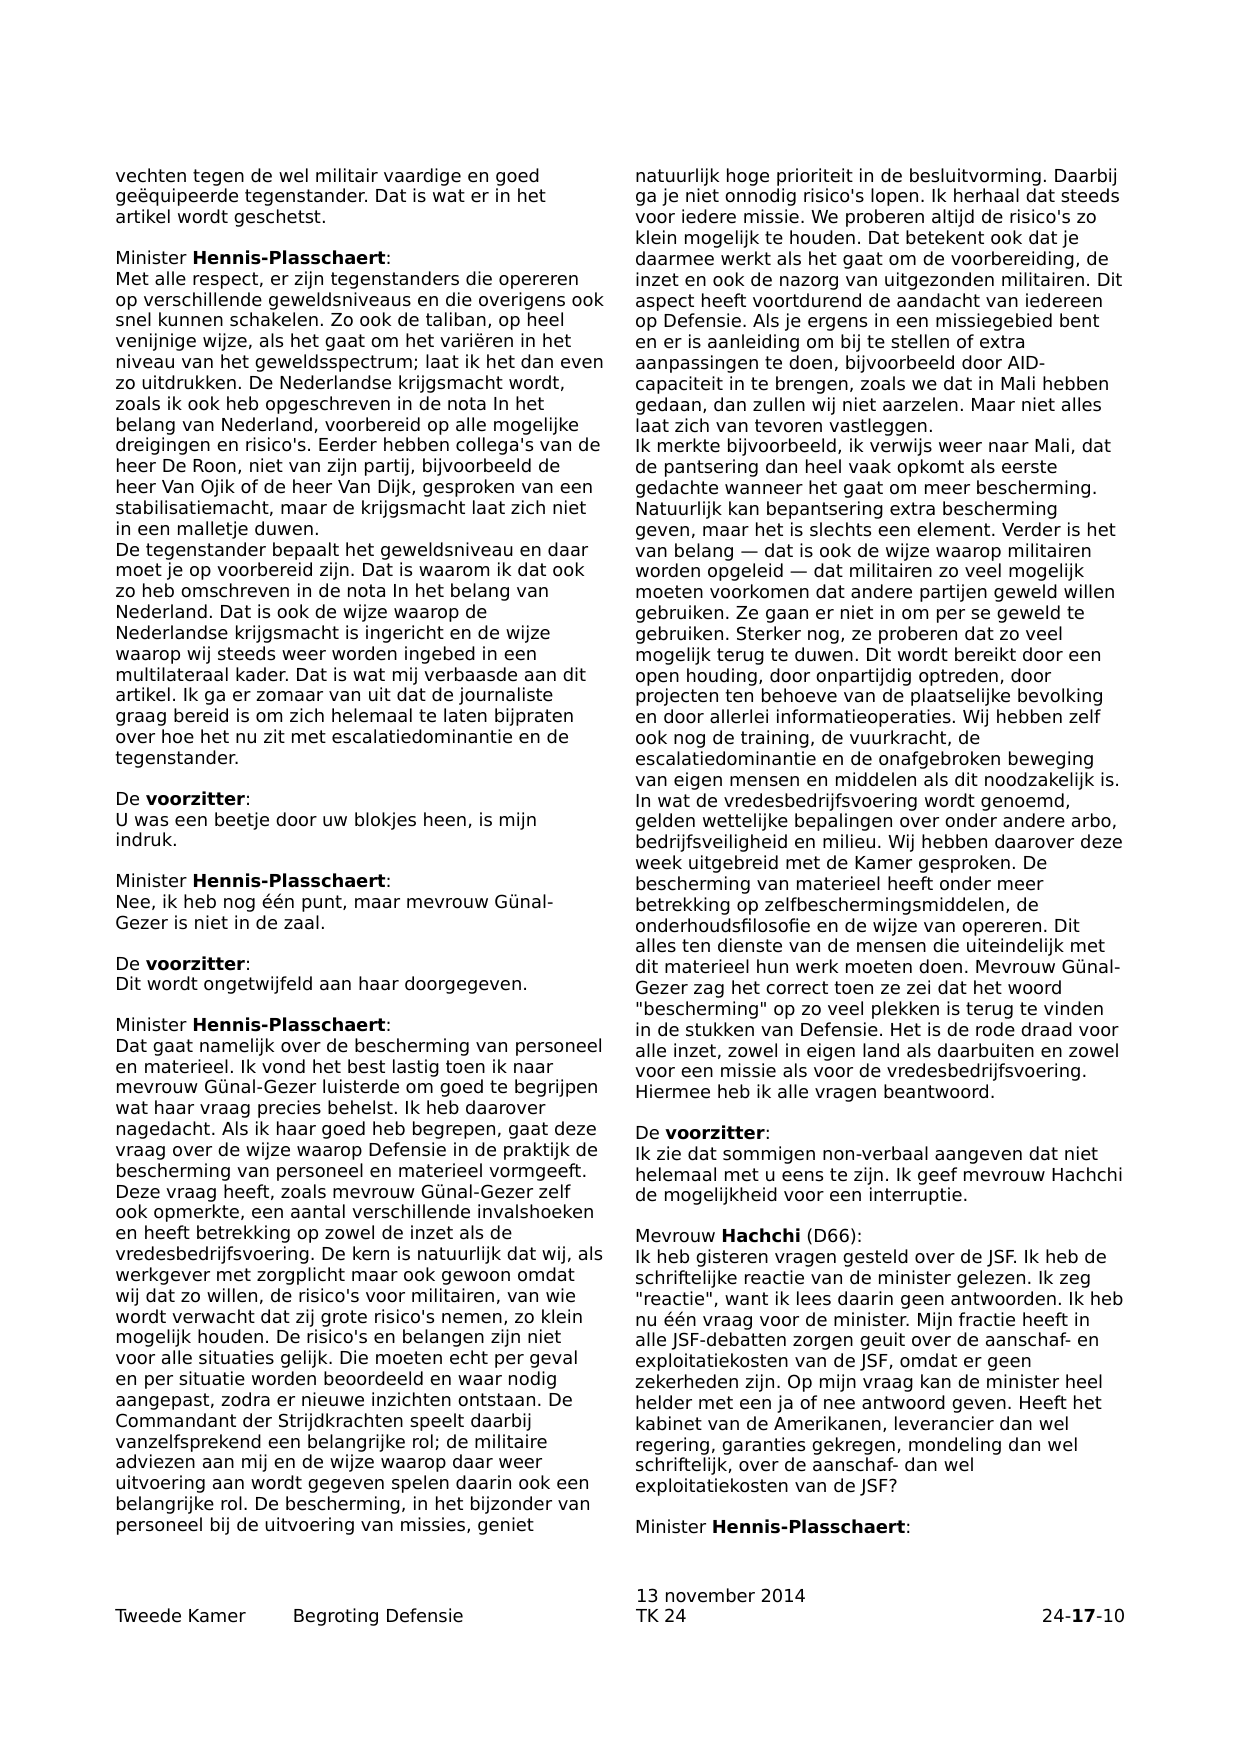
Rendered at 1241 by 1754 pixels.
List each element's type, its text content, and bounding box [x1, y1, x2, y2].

text Ik zie dat sommigen non-verbaal aangeven dat niet helemaal met u eens te zijn. Ik geef mevrouw Hachchi de mogelijkheid voor een interruptie. [635, 1143, 1125, 1206]
text Minister Hennis-Plasschaert: [115, 248, 605, 268]
text De voorzitter: [115, 953, 605, 974]
text Minister Hennis-Plasschaert: [115, 871, 605, 892]
text Ik heb gisteren vragen gesteld over de JSF. Ik heb de schriftelijke reactie van de minister gelezen. Ik zeg "reactie", want ik lees daarin geen antwoorden. Ik heb nu één vraag voor de minister. Mijn fractie heeft in alle JSF-debatten zorgen geuit over de aanschaf- en exploitatiekosten van de JSF, omdat er geen zekerheden zijn. Op mijn vraag kan de minister heel helder met een ja of nee antwoord geven. Heeft het kabinet van de Amerikanen, leverancier dan wel regering, garanties gekregen, mondeling dan wel schriftelijk, over de aanschaf- dan wel exploitatiekosten van de JSF? [635, 1247, 1125, 1497]
text Minister Hennis-Plasschaert: [635, 1517, 1125, 1537]
text Dat gaat namelijk over de bescherming van personeel en materieel. Ik vond het best lastig toen ik naar mevrouw Günal-Gezer luisterde om goed te begrijpen wat haar vraag precies behelst. Ik heb daarover nagedacht. Als ik haar goed heb begrepen, gaat deze vraag over de wijze waarop Defensie in de praktijk de bescherming van personeel en materieel vormgeeft. Deze vraag heeft, zoals mevrouw Günal-Gezer zelf ook opmerkte, een aantal verschillende invalshoeken en heeft betrekking op zowel de inzet als de vredesbedrijfsvoering. De kern is natuurlijk dat wij, als werkgever met zorgplicht maar ook gewoon omdat wij dat zo willen, de risico's voor militairen, van wie wordt verwacht dat zij grote risico's nemen, zo klein mogelijk houden. De risico's en belangen zijn niet voor alle situaties gelijk. Die moeten echt per geval en per situatie worden beoordeeld en waar nodig aangepast, zodra er nieuwe inzichten ontstaan. De Commandant der Strijdkrachten speelt daarbij vanzelfsprekend een belangrijke rol; de militaire adviezen aan mij en de wijze waarop daar weer uitvoering aan wordt gegeven spelen daarin ook een belangrijke rol. De bescherming, in het bijzonder van personeel bij de uitvoering van missies, geniet [115, 1036, 605, 1536]
text natuurlijk hoge prioriteit in de besluitvorming. Daarbij ga je niet onnodig risico's lopen. Ik herhaal dat steeds voor iedere missie. We proberen altijd de risico's zo klein mogelijk te houden. Dat betekent ook dat je daarmee werkt als het gaat om de voorbereiding, de inzet en ook de nazorg van uitgezonden militairen. Dit aspect heeft voortdurend de aandacht van iedereen op Defensie. Als je ergens in een missiegebied bent en er is aanleiding om bij te stellen of extra aanpassingen te doen, bijvoorbeeld door AID-capaciteit in te brengen, zoals we dat in Mali hebben gedaan, dan zullen wij niet aarzelen. Maar niet alles laat zich van tevoren vastleggen. [635, 165, 1125, 436]
text Nee, ik heb nog één punt, maar mevrouw Günal-Gezer is niet in de zaal. [115, 892, 605, 933]
text Ik merkte bijvoorbeeld, ik verwijs weer naar Mali, dat de pantsering dan heel vaak opkomt als eerste gedachte wanneer het gaat om meer bescherming. Natuurlijk kan bepantsering extra bescherming geven, maar het is slechts een element. Verder is het van belang — dat is ook de wijze waarop militairen worden opgeleid — dat militairen zo veel mogelijk moeten voorkomen dat andere partijen geweld willen gebruiken. Ze gaan er niet in om per se geweld te gebruiken. Sterker nog, ze proberen dat zo veel mogelijk terug te duwen. Dit wordt bereikt door een open houding, door onpartijdig optreden, door projecten ten behoeve van de plaatselijke bevolking en door allerlei informatieoperaties. Wij hebben zelf ook nog de training, de vuurkracht, de escalatiedominantie en de onafgebroken beweging van eigen mensen en middelen als dit noodzakelijk is. In wat de vredesbedrijfsvoering wordt genoemd, gelden wettelijke bepalingen over onder andere arbo, bedrijfsveiligheid en milieu. Wij hebben daarover deze week uitgebreid met de Kamer gesproken. De bescherming van materieel heeft onder meer betrekking op zelfbeschermingsmiddelen, de onderhoudsfilosofie en de wijze van opereren. Dit alles ten dienste van de mensen die uiteindelijk met dit materieel hun werk moeten doen. Mevrouw Günal-Gezer zag het correct toen ze zei dat het woord "bescherming" op zo veel plekken is terug te vinden in de stukken van Defensie. Het is de rode draad voor alle inzet, zowel in eigen land als daarbuiten en zowel voor een missie als voor de vredesbedrijfsvoering. Hiermee heb ik alle vragen beantwoord. [635, 436, 1125, 1103]
text De voorzitter: [115, 788, 605, 809]
text U was een beetje door uw blokjes heen, is mijn indruk. [115, 809, 605, 851]
text Minister Hennis-Plasschaert: [115, 1015, 605, 1036]
text De voorzitter: [635, 1123, 1125, 1143]
text Met alle respect, er zijn tegenstanders die opereren op verschillende geweldsniveaus en die overigens ook snel kunnen schakelen. Zo ook de taliban, op heel venijnige wijze, als het gaat om het variëren in het niveau van het geweldsspectrum; laat ik het dan even zo uitdrukken. De Nederlandse krijgsmacht wordt, zoals ik ook heb opgeschreven in de nota In het belang van Nederland, voorbereid op alle mogelijke dreigingen en risico's. Eerder hebben collega's van de heer De Roon, niet van zijn partij, bijvoorbeeld de heer Van Ojik of de heer Van Dijk, gesproken van een stabilisatiemacht, maar de krijgsmacht laat zich niet in een malletje duwen. [115, 268, 605, 539]
text Dit wordt ongetwijfeld aan haar doorgegeven. [115, 974, 605, 995]
text De tegenstander bepaalt het geweldsniveau en daar moet je op voorbereid zijn. Dat is waarom ik dat ook zo heb omschreven in de nota In het belang van Nederland. Dat is ook de wijze waarop de Nederlandse krijgsmacht is ingericht en de wijze waarop wij steeds weer worden ingebed in een multilateraal kader. Dat is wat mij verbaasde aan dit artikel. Ik ga er zomaar van uit dat de journaliste graag bereid is om zich helemaal te laten bijpraten over hoe het nu zit met escalatiedominantie en de tegenstander. [115, 539, 605, 768]
text vechten tegen de wel militair vaardige en goed geëquipeerde tegenstander. Dat is wat er in het artikel wordt geschetst. [115, 165, 605, 228]
text Mevrouw Hachchi (D66): [635, 1226, 1125, 1247]
